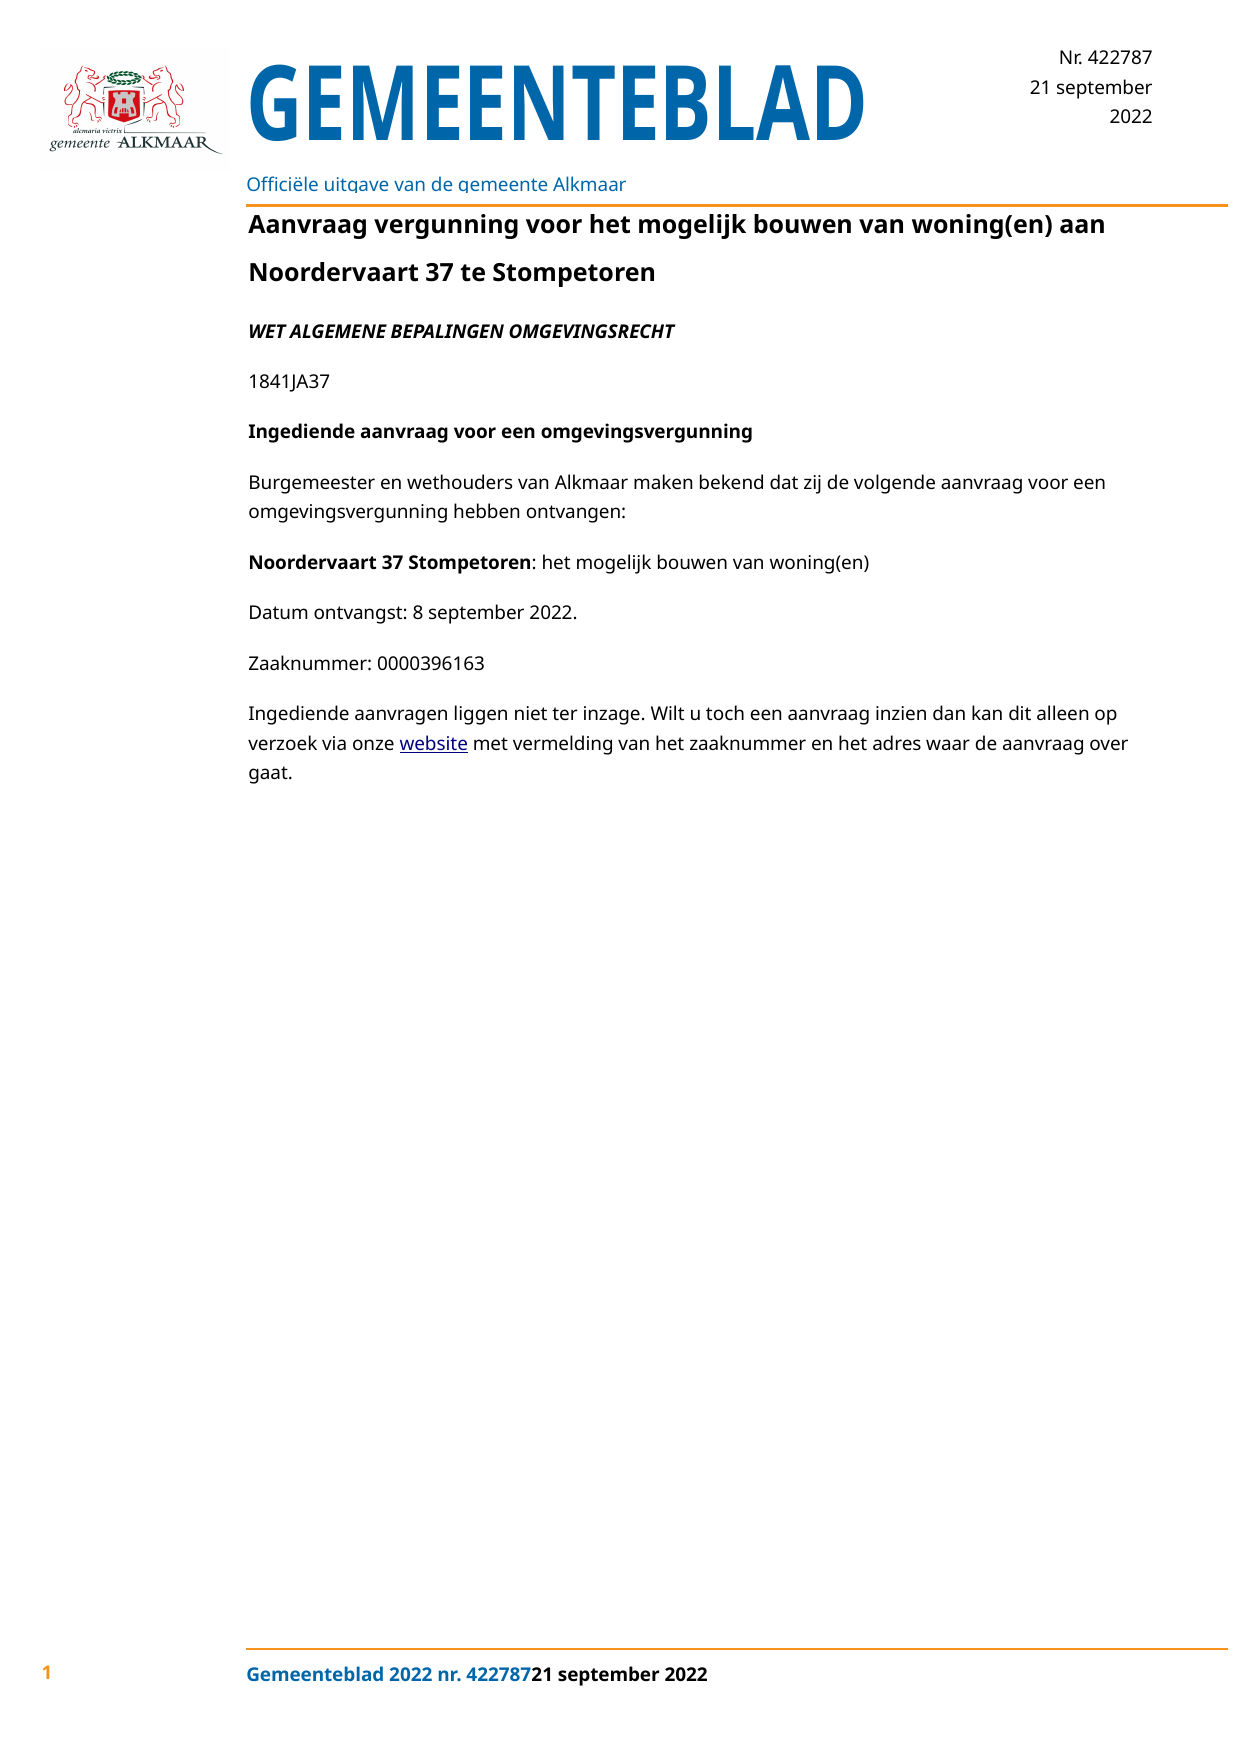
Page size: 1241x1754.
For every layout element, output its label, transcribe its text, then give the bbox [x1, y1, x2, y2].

text Ingediende aanvraag voor een omgevingsvergunning [248, 419, 1152, 444]
text Burgemeester en wethouders van Alkmaar maken bekend dat zij de volgende aanvraag voor een omgevingsvergunning hebben ontvangen: [248, 469, 1152, 524]
text Ingediende aanvragen liggen niet ter inzage. Wilt u toch een aanvraag inzien dan kan dit alleen op verzoek via onze website met vermelding van het zaaknummer en het adres waar de aanvraag over gaat. [248, 700, 1152, 785]
text WET ALGEMENE BEPALINGEN OMGEVINGSRECHT [248, 318, 1152, 344]
text Aanvraag vergunning voor het mogelijk bouwen van woning(en) aan Noordervaart 37 te Stompetoren [248, 207, 1152, 288]
text Zaaknummer: 0000396163 [248, 650, 1152, 676]
text 1841JA37 [248, 368, 1152, 394]
text Noordervaart 37 Stompetoren: het mogelijk bouwen van woning(en) [248, 549, 1152, 575]
text Datum ontvangst: 8 september 2022. [248, 599, 1152, 625]
picture [41, 47, 231, 172]
